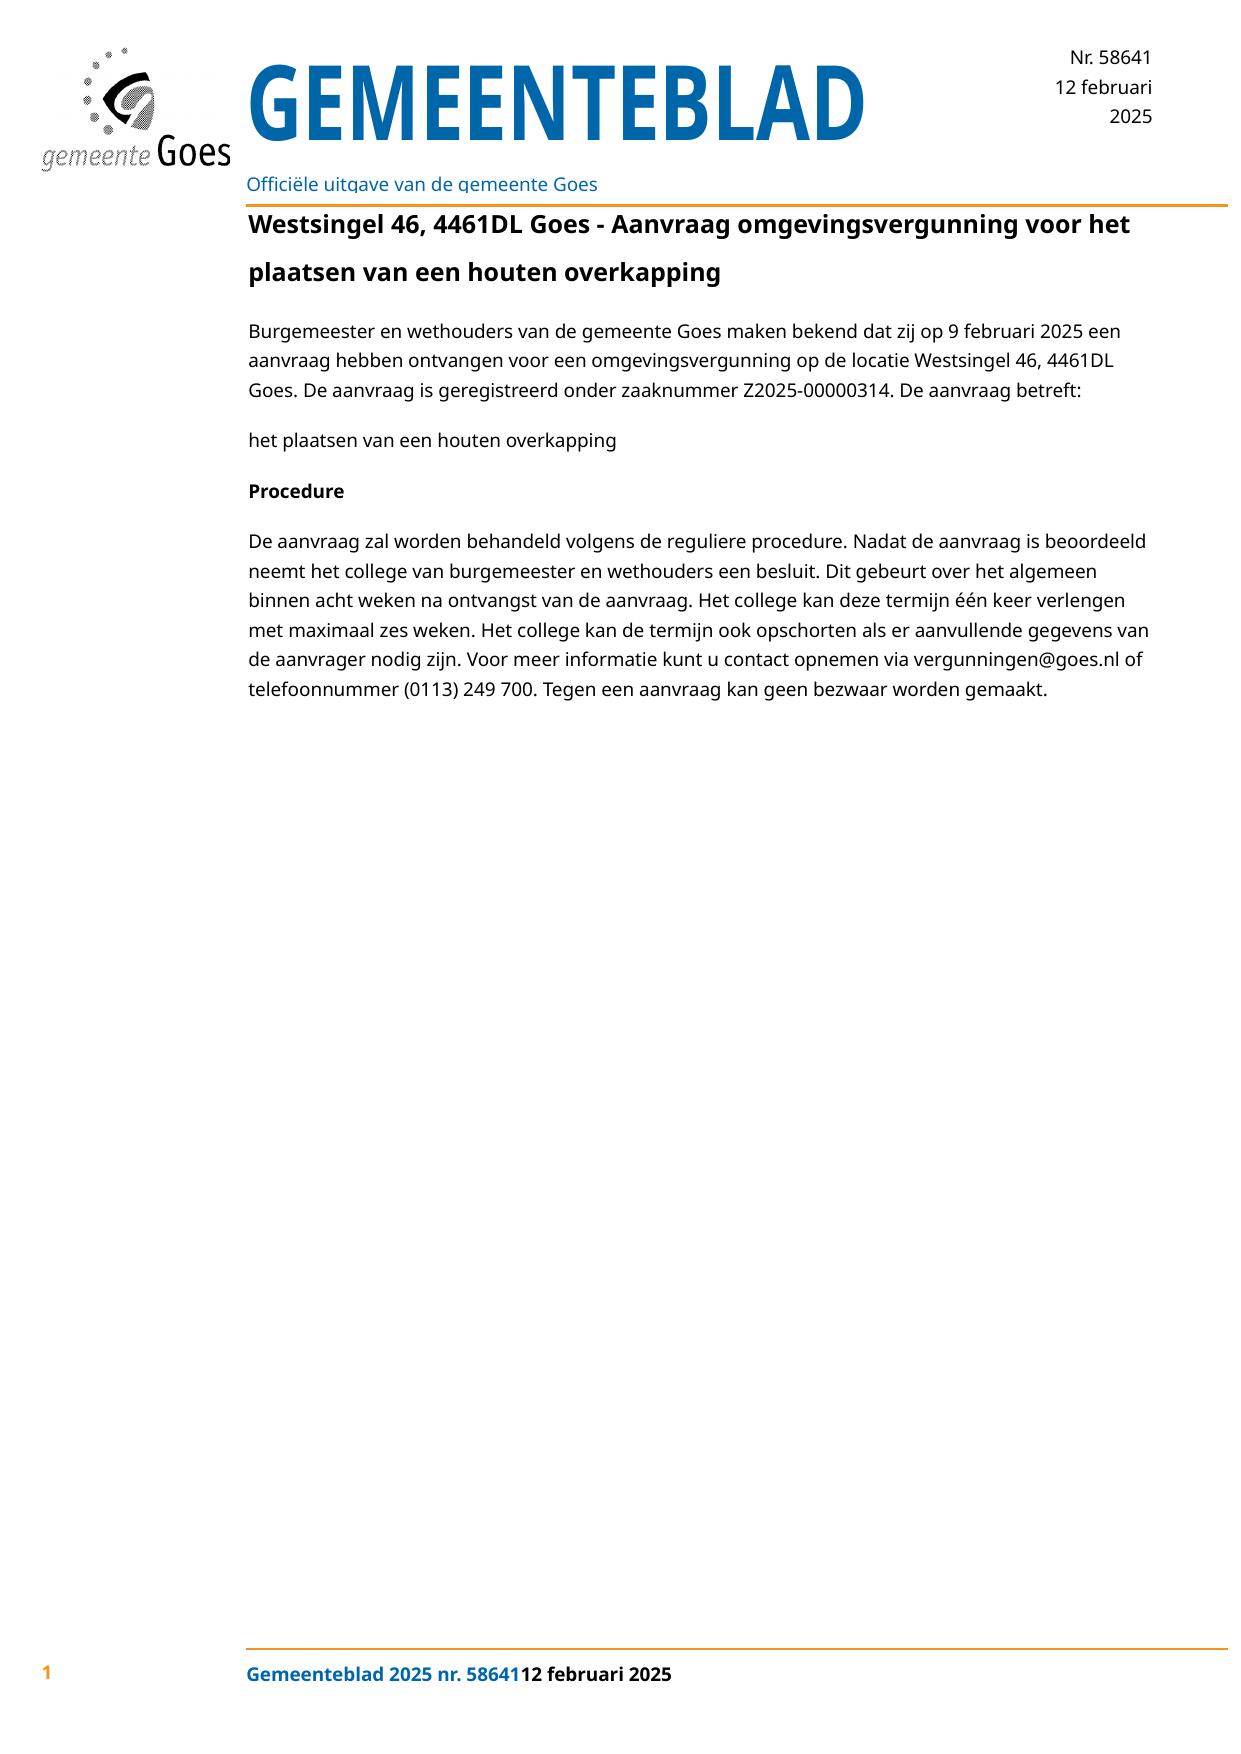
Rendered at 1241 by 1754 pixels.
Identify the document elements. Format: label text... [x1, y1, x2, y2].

text Westsingel 46, 4461DL Goes - Aanvraag omgevingsvergunning voor het plaatsen van een houten overkapping [248, 207, 1152, 288]
text het plaatsen van een houten overkapping [248, 427, 1152, 453]
text Procedure [248, 478, 1152, 504]
text De aanvraag zal worden behandeld volgens de reguliere procedure. Nadat de aanvraag is beoordeeld neemt het college van burgemeester en wethouders een besluit. Dit gebeurt over het algemeen binnen acht weken na ontvangst van de aanvraag. Het college kan deze termijn één keer verlengen met maximaal zes weken. Het college kan de termijn ook opschorten als er aanvullende gegevens van de aanvrager nodig zijn. Voor meer informatie kunt u contact opnemen via vergunningen@goes.nl of telefoonnummer (0113) 249 700. Tegen een aanvraag kan geen bezwaar worden gemaakt. [248, 528, 1152, 702]
picture [41, 47, 231, 172]
text Burgemeester en wethouders van de gemeente Goes maken bekend dat zij op 9 februari 2025 een aanvraag hebben ontvangen voor een omgevingsvergunning op de locatie Westsingel 46, 4461DL Goes. De aanvraag is geregistreerd onder zaaknummer Z2025-00000314. De aanvraag betreft: [248, 318, 1152, 403]
